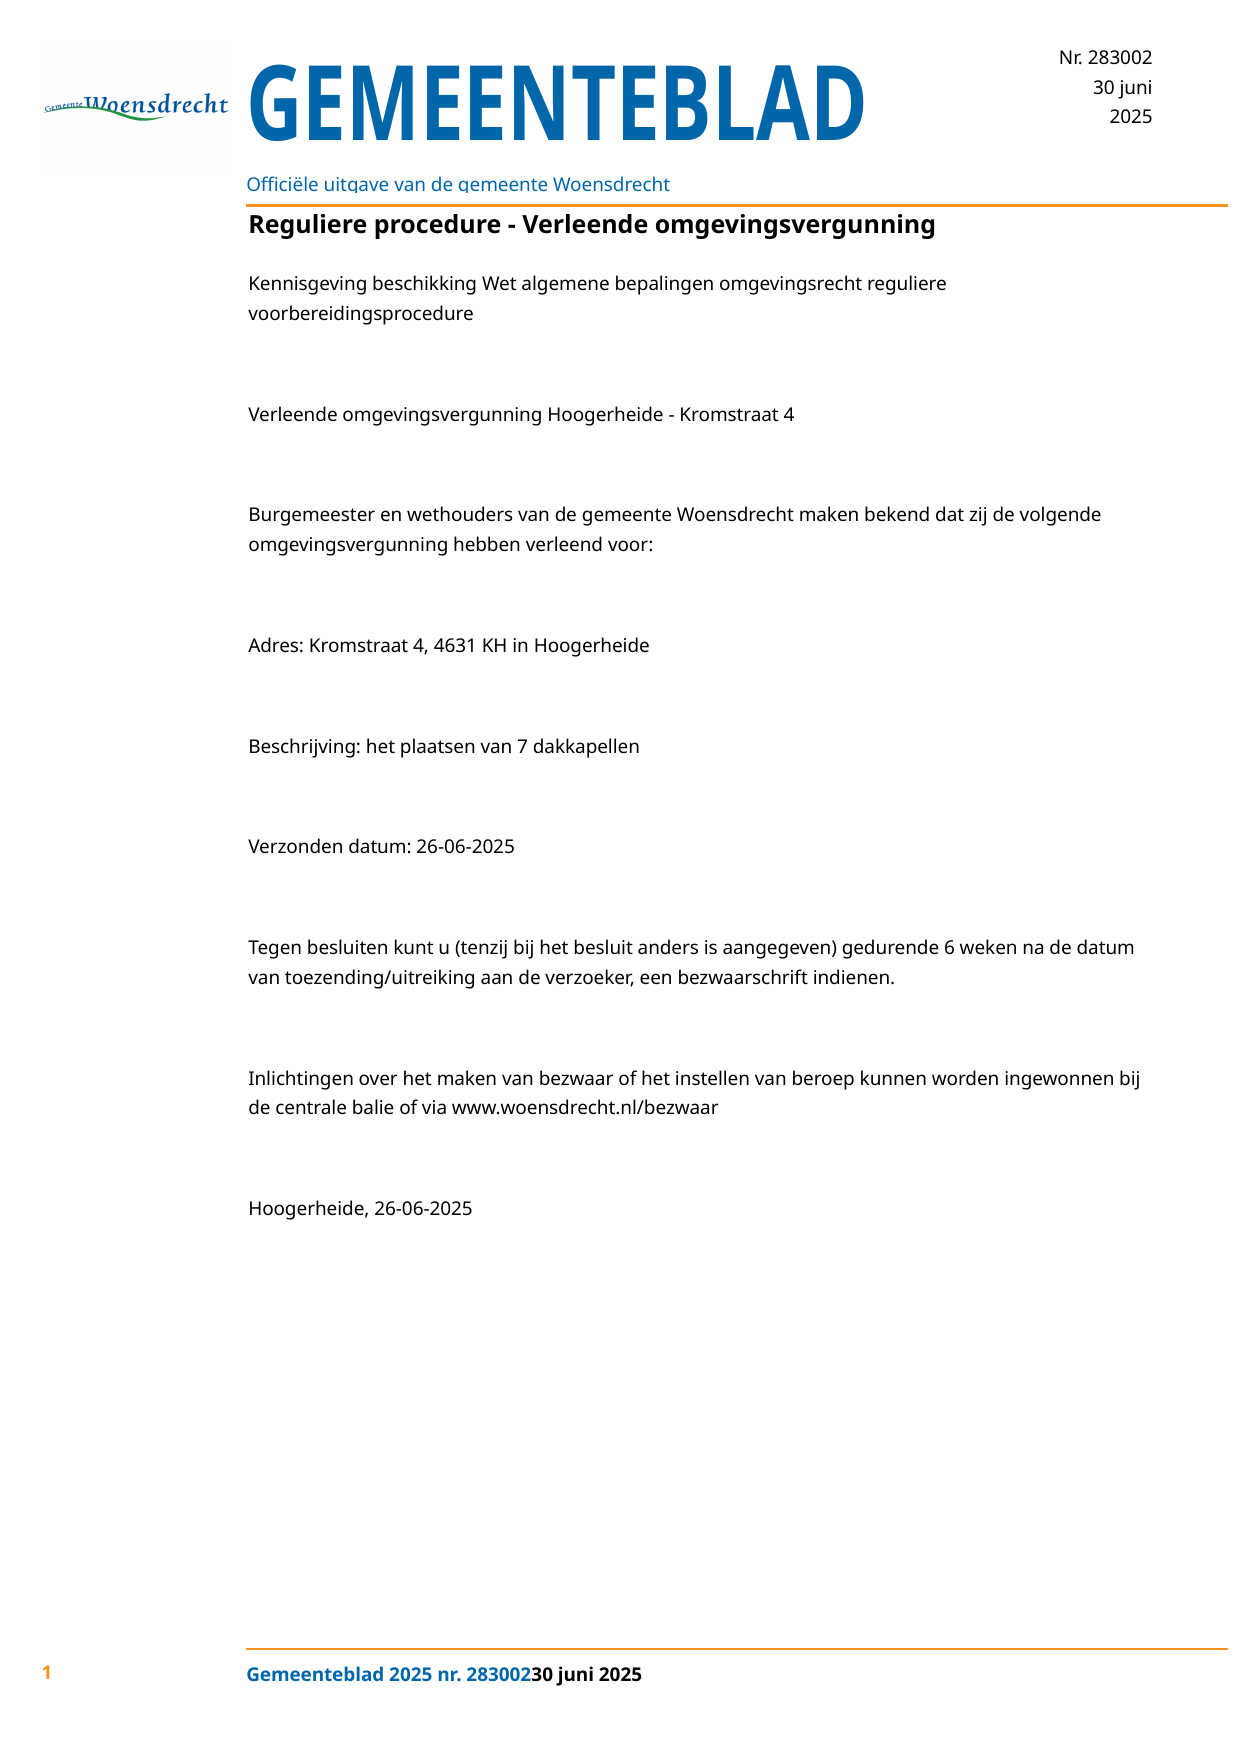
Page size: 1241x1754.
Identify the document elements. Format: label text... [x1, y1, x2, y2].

text Adres: Kromstraat 4, 4631 KH in Hoogerheide [248, 632, 1152, 658]
text Tegen besluiten kunt u (tenzij bij het besluit anders is aangegeven) gedurende 6 weken na de datum van toezending/uitreiking aan de verzoeker, een bezwaarschrift indienen. [248, 934, 1152, 990]
text Kennisgeving beschikking Wet algemene bepalingen omgevingsrecht reguliere voorbereidingsprocedure [248, 270, 1152, 326]
text Hoogerheide, 26-06-2025 [248, 1195, 1152, 1221]
picture [41, 47, 231, 172]
text Verzonden datum: 26-06-2025 [248, 834, 1152, 859]
text Reguliere procedure - Verleende omgevingsvergunning [248, 207, 1152, 241]
text Inlichtingen over het maken van bezwaar of het instellen van beroep kunnen worden ingewonnen bij de centrale balie of via www.woensdrecht.nl/bezwaar [248, 1065, 1152, 1120]
text Burgemeester en wethouders van de gemeente Woensdrecht maken bekend dat zij de volgende omgevingsvergunning hebben verleend voor: [248, 502, 1152, 557]
text Verleende omgevingsvergunning Hoogerheide - Kromstraat 4 [248, 401, 1152, 426]
text Beschrijving: het plaatsen van 7 dakkapellen [248, 733, 1152, 758]
